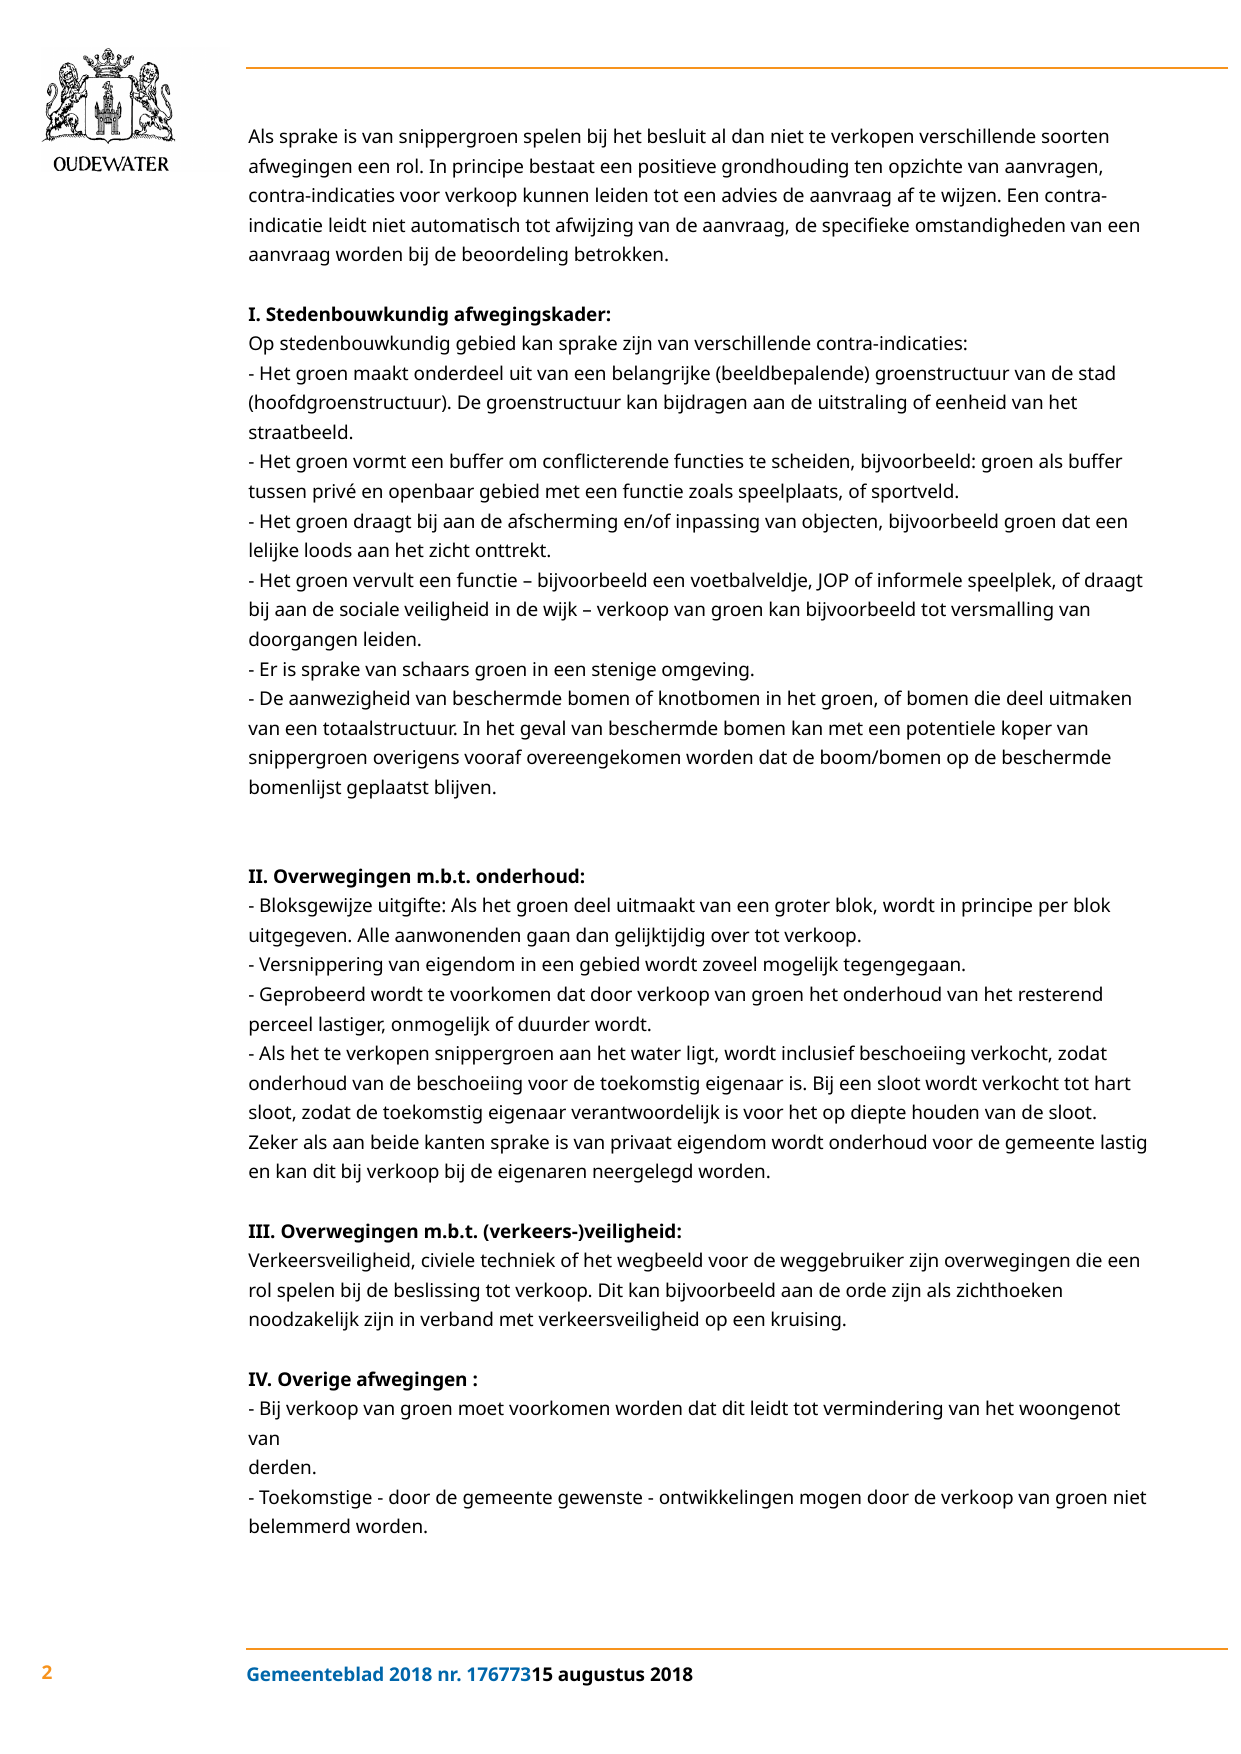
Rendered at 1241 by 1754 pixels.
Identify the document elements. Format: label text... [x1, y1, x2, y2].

text - Het groen draagt bij aan de afscherming en/of inpassing van objecten, bijvoorbeeld groen dat een lelijke loods aan het zicht onttrekt. [248, 508, 1152, 563]
text - Bij verkoop van groen moet voorkomen worden dat dit leidt tot vermindering van het woongenot van [248, 1395, 1152, 1451]
text - Bloksgewijze uitgifte: Als het groen deel uitmaakt van een groter blok, wordt in principe per blok uitgegeven. Alle aanwonenden gaan dan gelijktijdig over tot verkoop. [248, 892, 1152, 948]
text Verkeersveiligheid, civiele techniek of het wegbeeld voor de weggebruiker zijn overwegingen die een rol spelen bij de beslissing tot verkoop. Dit kan bijvoorbeeld aan de orde zijn als zichthoeken noodzakelijk zijn in verband met verkeersveiligheid op een kruising. [248, 1247, 1152, 1332]
text IV. Overige afwegingen : [248, 1366, 1152, 1391]
text Op stedenbouwkundig gebied kan sprake zijn van verschillende contra-indicaties: [248, 330, 1152, 356]
text II. Overwegingen m.b.t. onderhoud: [248, 863, 1152, 888]
text - Het groen maakt onderdeel uit van een belangrijke (beeldbepalende) groenstructuur van de stad (hoofdgroenstructuur). De groenstructuur kan bijdragen aan de uitstraling of eenheid van het straatbeeld. [248, 360, 1152, 445]
text - Toekomstige - door de gemeente gewenste - ontwikkelingen mogen door de verkoop van groen niet belemmerd worden. [248, 1484, 1152, 1539]
text - Het groen vervult een functie – bijvoorbeeld een voetbalveldje, JOP of informele speelplek, of draagt bij aan de sociale veiligheid in de wijk – verkoop van groen kan bijvoorbeeld tot versmalling van doorgangen leiden. [248, 567, 1152, 652]
text - Het groen vormt een buffer om conflicterende functies te scheiden, bijvoorbeeld: groen als buffer tussen privé en openbaar gebied met een functie zoals speelplaats, of sportveld. [248, 449, 1152, 504]
text - De aanwezigheid van beschermde bomen of knotbomen in het groen, of bomen die deel uitmaken van een totaalstructuur. In het geval van beschermde bomen kan met een potentiele koper van snippergroen overigens vooraf overeengekomen worden dat de boom/bomen op de beschermde bomenlijst geplaatst blijven. [248, 685, 1152, 800]
text derden. [248, 1454, 1152, 1480]
text - Versnippering van eigendom in een gebied wordt zoveel mogelijk tegengegaan. [248, 952, 1152, 977]
text Als sprake is van snippergroen spelen bij het besluit al dan niet te verkopen verschillende soorten afwegingen een rol. In principe bestaat een positieve grondhouding ten opzichte van aanvragen, contra-indicaties voor verkoop kunnen leiden tot een advies de aanvraag af te wijzen. Een contra-indicatie leidt niet automatisch tot afwijzing van de aanvraag, de specifieke omstandigheden van een aanvraag worden bij de beoordeling betrokken. [248, 123, 1152, 267]
text - Als het te verkopen snippergroen aan het water ligt, wordt inclusief beschoeiing verkocht, zodat onderhoud van de beschoeiing voor de toekomstig eigenaar is. Bij een sloot wordt verkocht tot hart sloot, zodat de toekomstig eigenaar verantwoordelijk is voor het op diepte houden van de sloot. Zeker als aan beide kanten sprake is van privaat eigendom wordt onderhoud voor de gemeente lastig en kan dit bij verkoop bij de eigenaren neergelegd worden. [248, 1040, 1152, 1184]
text I. Stedenbouwkundig afwegingskader: [248, 301, 1152, 326]
text III. Overwegingen m.b.t. (verkeers-)veiligheid: [248, 1218, 1152, 1243]
text - Er is sprake van schaars groen in een stenige omgeving. [248, 656, 1152, 681]
picture [41, 47, 231, 172]
text - Geprobeerd wordt te voorkomen dat door verkoop van groen het onderhoud van het resterend perceel lastiger, onmogelijk of duurder wordt. [248, 981, 1152, 1036]
